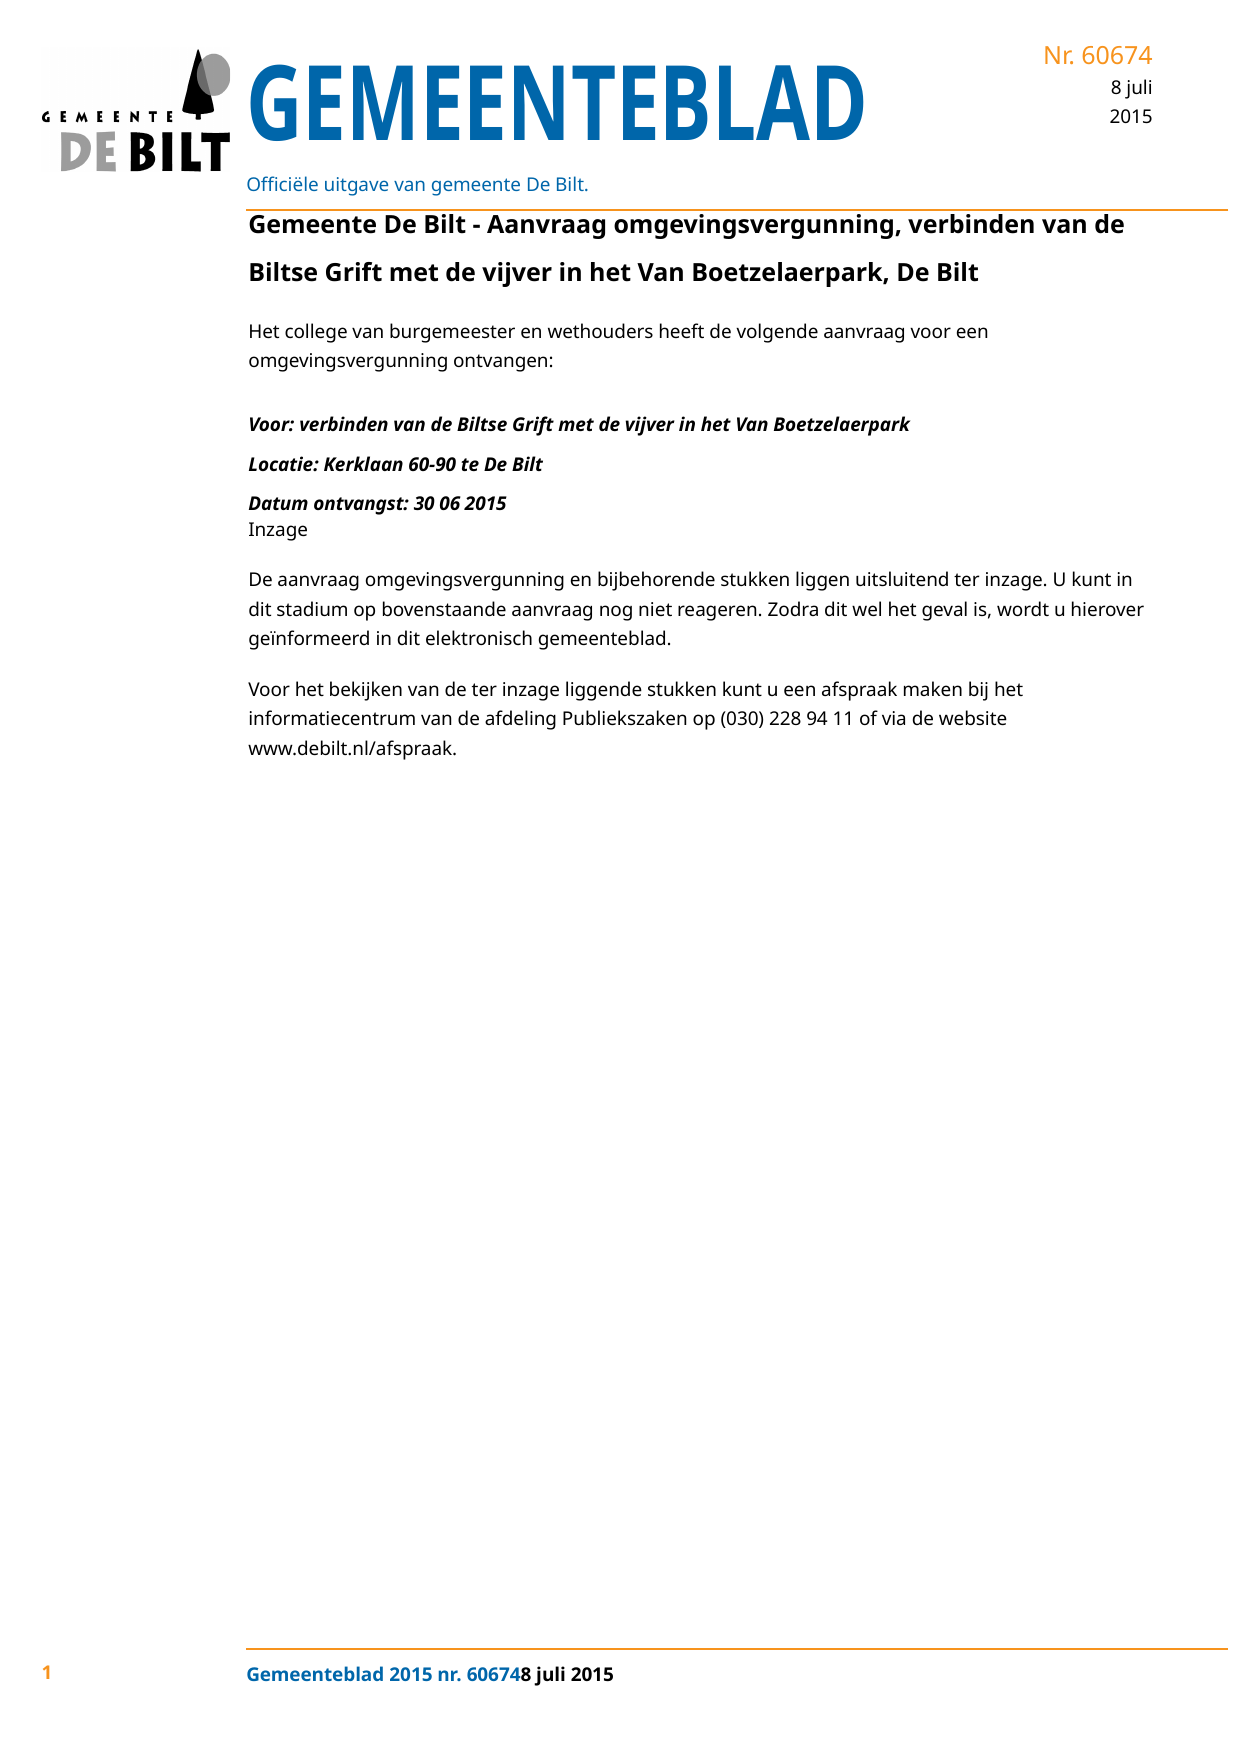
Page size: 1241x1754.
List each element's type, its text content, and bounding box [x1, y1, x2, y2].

text Voor: verbinden van de Biltse Grift met de vijver in het Van Boetzelaerpark [248, 411, 1152, 437]
text Datum ontvangst: 30 06 2015 [248, 490, 1152, 516]
text Het college van burgemeester en wethouders heeft de volgende aanvraag voor een omgevingsvergunning ontvangen: [248, 318, 1152, 373]
text De aanvraag omgevingsvergunning en bijbehorende stukken liggen uitsluitend ter inzage. U kunt in dit stadium op bovenstaande aanvraag nog niet reageren. Zodra dit wel het geval is, wordt u hierover geïnformeerd in dit elektronisch gemeenteblad. [248, 566, 1152, 651]
text Voor het bekijken van de ter inzage liggende stukken kunt u een afspraak maken bij het informatiecentrum van de afdeling Publiekszaken op (030) 228 94 11 of via de website www.debilt.nl/afspraak. [248, 676, 1152, 761]
picture [41, 47, 231, 172]
text Inzage [248, 516, 1152, 541]
text Gemeente De Bilt - Aanvraag omgevingsvergunning, verbinden van de Biltse Grift met de vijver in het Van Boetzelaerpark, De Bilt [248, 211, 1152, 288]
text Locatie: Kerklaan 60-90 te De Bilt [248, 451, 1152, 476]
